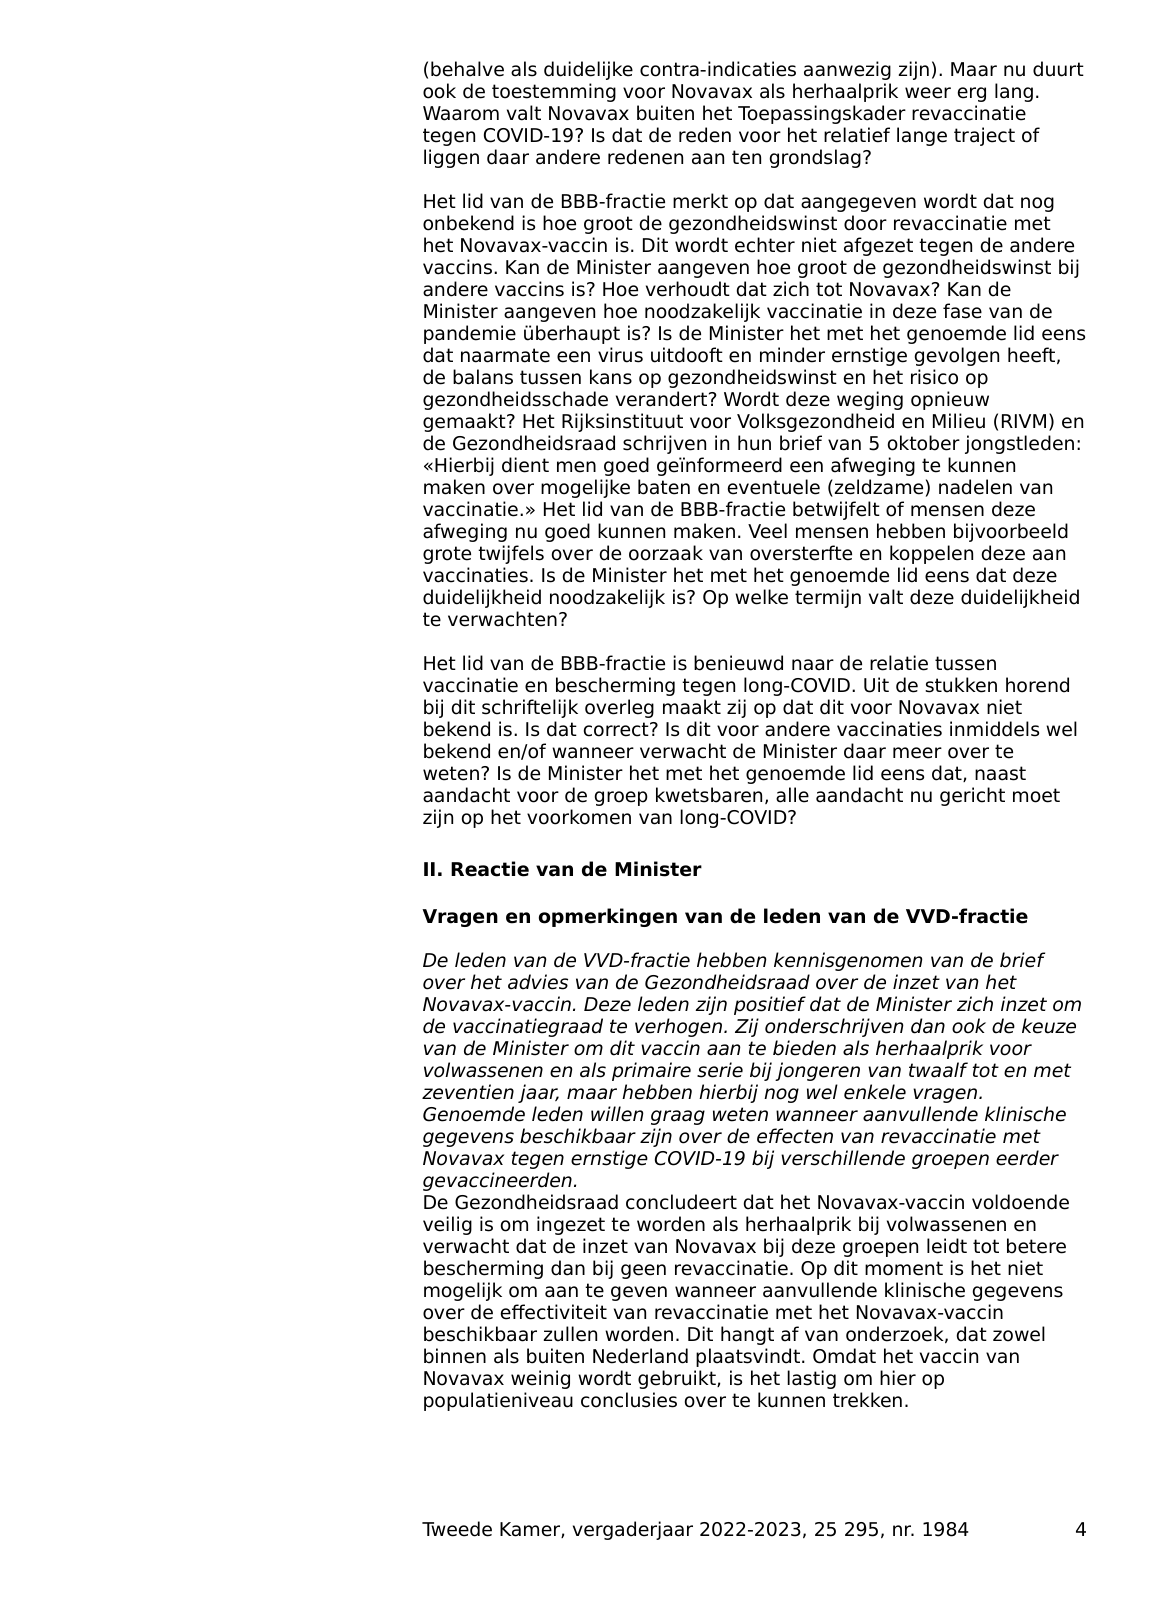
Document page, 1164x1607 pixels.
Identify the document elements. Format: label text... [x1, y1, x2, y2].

text (behalve als duidelijke contra-indicaties aanwezig zijn). Maar nu duurt ook de toestemming voor Novavax als herhaalprik weer erg lang. Waarom valt Novavax buiten het Toepassingskader revaccinatie tegen COVID-19? Is dat de reden voor het relatief lange traject of liggen daar andere redenen aan ten grondslag? [422, 59, 1087, 169]
subtitle II. Reactie van de Minister [422, 859, 1087, 881]
text Het lid van de BBB-fractie is benieuwd naar de relatie tussen vaccinatie en bescherming tegen long-COVID. Uit de stukken horend bij dit schriftelijk overleg maakt zij op dat dit voor Novavax niet bekend is. Is dat correct? Is dit voor andere vaccinaties inmiddels wel bekend en/of wanneer verwacht de Minister daar meer over te weten? Is de Minister het met het genoemde lid eens dat, naast aandacht voor de groep kwetsbaren, alle aandacht nu gericht moet zijn op het voorkomen van long-COVID? [422, 653, 1087, 829]
text De leden van de VVD-fractie hebben kennisgenomen van de brief over het advies van de Gezondheidsraad over de inzet van het Novavax-vaccin. Deze leden zijn positief dat de Minister zich inzet om de vaccinatiegraad te verhogen. Zij onderschrijven dan ook de keuze van de Minister om dit vaccin aan te bieden als herhaalprik voor volwassenen en als primaire serie bij jongeren van twaalf tot en met zeventien jaar, maar hebben hierbij nog wel enkele vragen. Genoemde leden willen graag weten wanneer aanvullende klinische gegevens beschikbaar zijn over de effecten van revaccinatie met Novavax tegen ernstige COVID-19 bij verschillende groepen eerder gevaccineerden. [422, 950, 1087, 1192]
text De Gezondheidsraad concludeert dat het Novavax-vaccin voldoende veilig is om ingezet te worden als herhaalprik bij volwassenen en verwacht dat de inzet van Novavax bij deze groepen leidt tot betere bescherming dan bij geen revaccinatie. Op dit moment is het niet mogelijk om aan te geven wanneer aanvullende klinische gegevens over de effectiviteit van revaccinatie met het Novavax-vaccin beschikbaar zullen worden. Dit hangt af van onderzoek, dat zowel binnen als buiten Nederland plaatsvindt. Omdat het vaccin van Novavax weinig wordt gebruikt, is het lastig om hier op populatieniveau conclusies over te kunnen trekken. [422, 1192, 1087, 1411]
text Het lid van de BBB-fractie merkt op dat aangegeven wordt dat nog onbekend is hoe groot de gezondheidswinst door revaccinatie met het Novavax-vaccin is. Dit wordt echter niet afgezet tegen de andere vaccins. Kan de Minister aangeven hoe groot de gezondheidswinst bij andere vaccins is? Hoe verhoudt dat zich tot Novavax? Kan de Minister aangeven hoe noodzakelijk vaccinatie in deze fase van de pandemie überhaupt is? Is de Minister het met het genoemde lid eens dat naarmate een virus uitdooft en minder ernstige gevolgen heeft, de balans tussen kans op gezondheidswinst en het risico op gezondheidsschade verandert? Wordt deze weging opnieuw gemaakt? Het Rijksinstituut voor Volksgezondheid en Milieu (RIVM) en de Gezondheidsraad schrijven in hun brief van 5 oktober jongstleden: «Hierbij dient men goed geïnformeerd een afweging te kunnen maken over mogelijke baten en eventuele (zeldzame) nadelen van vaccinatie.» Het lid van de BBB-fractie betwijfelt of mensen deze afweging nu goed kunnen maken. Veel mensen hebben bijvoorbeeld grote twijfels over de oorzaak van oversterfte en koppelen deze aan vaccinaties. Is de Minister het met het genoemde lid eens dat deze duidelijkheid noodzakelijk is? Op welke termijn valt deze duidelijkheid te verwachten? [422, 191, 1087, 631]
subtitle Vragen en opmerkingen van de leden van de VVD-fractie [422, 906, 1087, 928]
